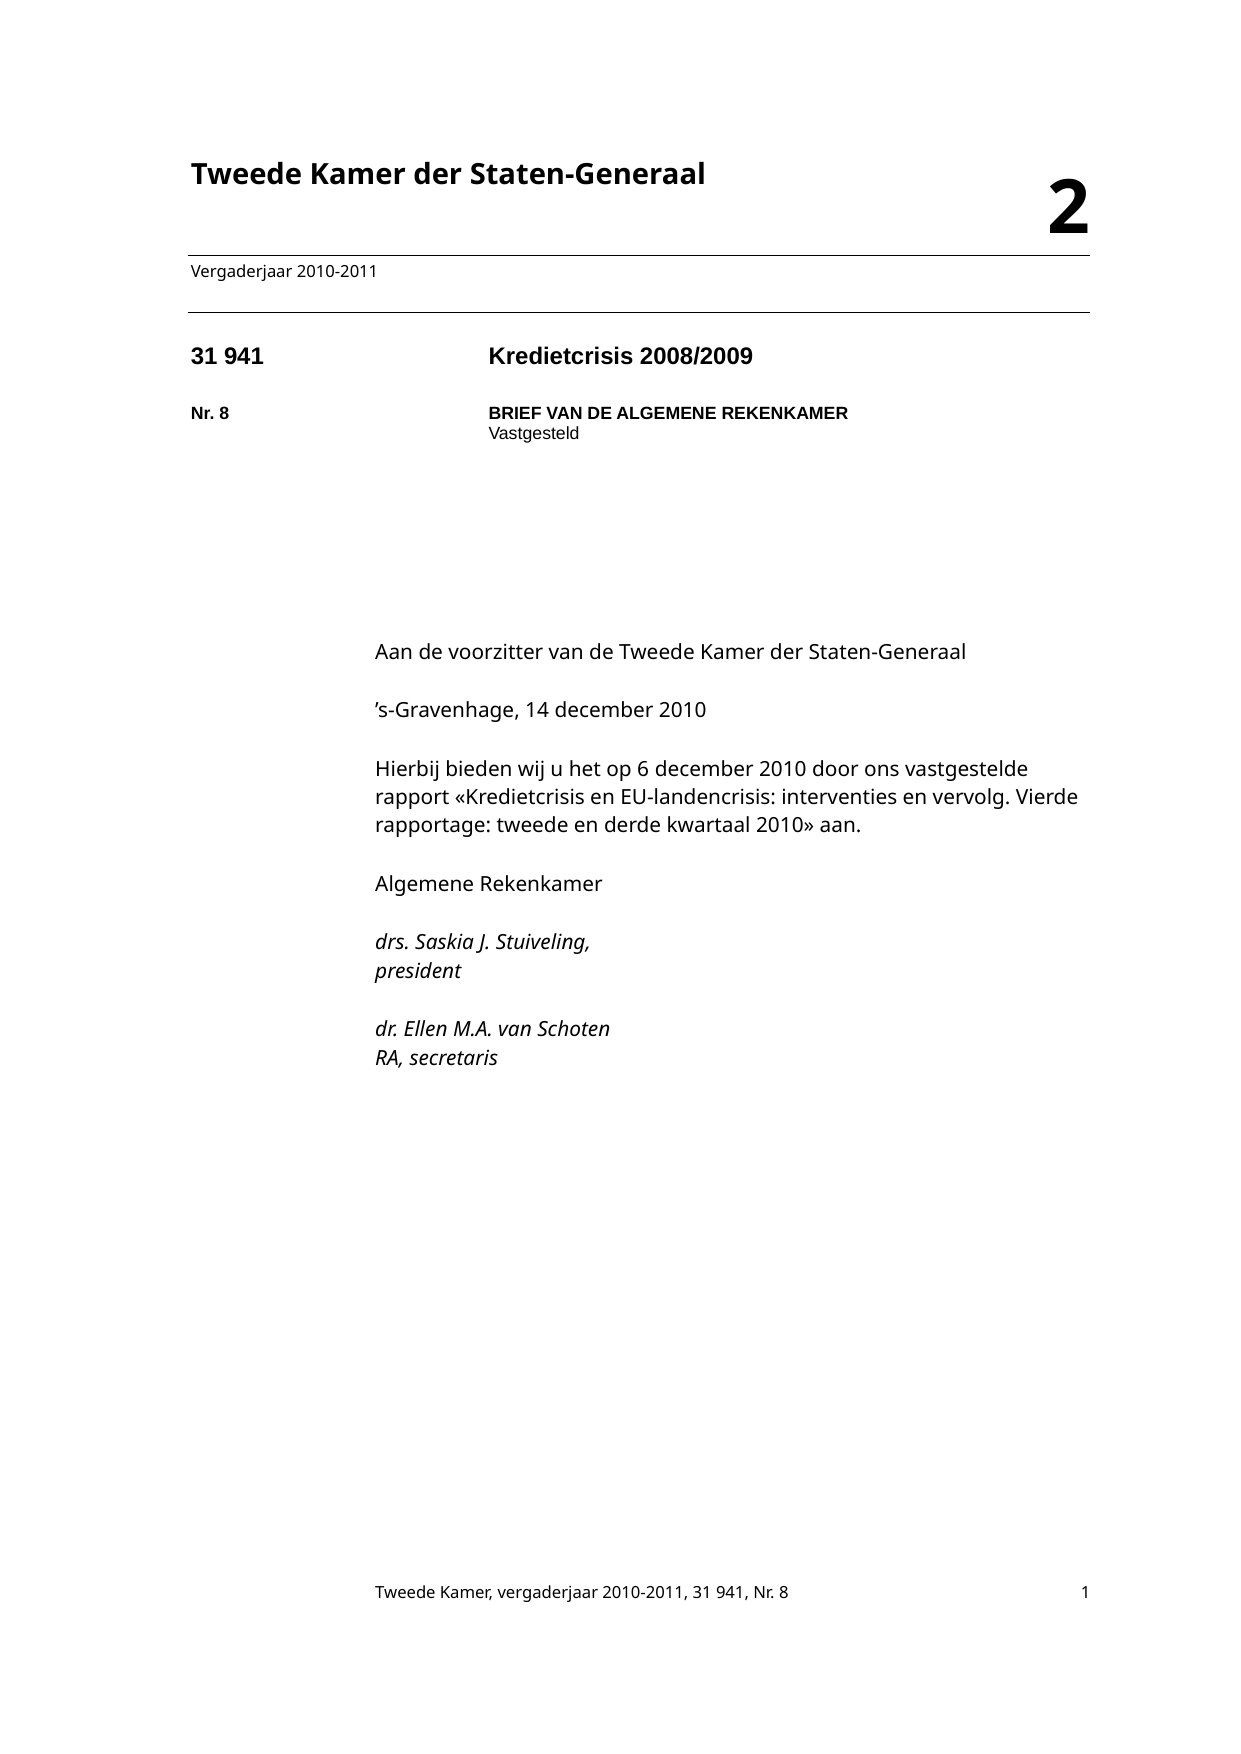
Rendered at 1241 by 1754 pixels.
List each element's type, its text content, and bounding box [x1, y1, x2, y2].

table_header 2 [910, 150, 1090, 255]
text Algemene Rekenkamer [375, 869, 1090, 897]
text dr. Ellen M.A. van Schoten [375, 1014, 1090, 1043]
table_cell 31 941 [188, 339, 485, 399]
text Aan de voorzitter van de Tweede Kamer der Staten-Generaal [375, 637, 1090, 665]
text president [375, 956, 1090, 984]
text Hierbij bieden wij u het op 6 december 2010 door ons vastgestelde rapport «Kredietcrisis en EU-landencrisis: interventies en vervolg. Vierde rapportage: tweede en derde kwartaal 2010» aan. [375, 754, 1090, 839]
table_cell Kredietcrisis 2008/2009 [485, 339, 1090, 399]
table_cell BRIEF VAN DE ALGEMENE REKENKAMER Vastgesteld [485, 399, 1090, 518]
table_cell [485, 256, 1090, 312]
table_cell Vergaderjaar 2010-2011 [188, 256, 485, 312]
table_cell Nr. 8 [188, 399, 485, 518]
text ’s-Gravenhage, 14 december 2010 [375, 695, 1090, 724]
text RA, secretaris [375, 1043, 1090, 1071]
table_cell [485, 313, 1090, 339]
table_header Tweede Kamer der Staten-Generaal [188, 150, 909, 255]
table_cell [188, 313, 485, 339]
text drs. Saskia J. Stuiveling, [375, 927, 1090, 956]
